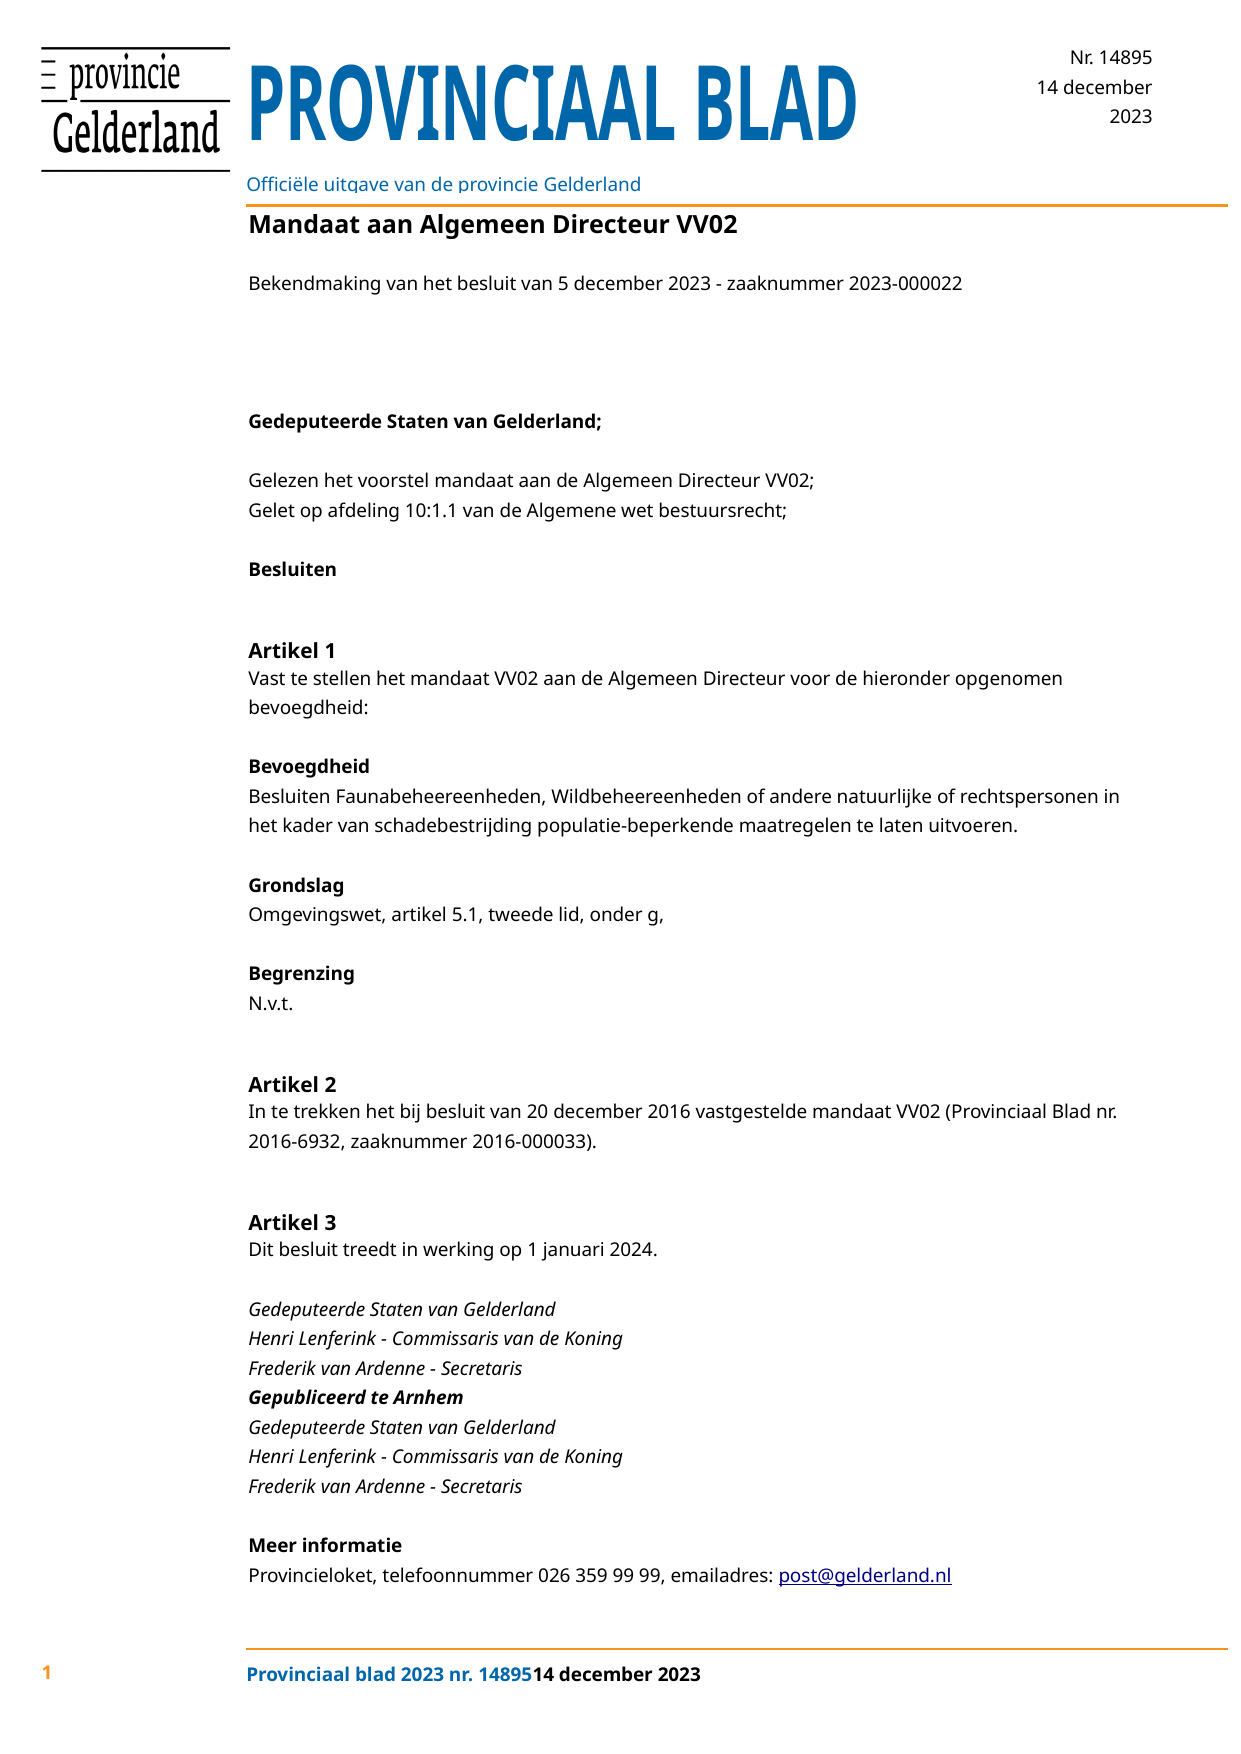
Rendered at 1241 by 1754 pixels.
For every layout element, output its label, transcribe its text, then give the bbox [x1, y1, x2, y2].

text Frederik van Ardenne - Secretaris [248, 1355, 1152, 1381]
text Dit besluit treedt in werking op 1 januari 2024. [248, 1237, 1152, 1262]
text Omgevingswet, artikel 5.1, tweede lid, onder g, [248, 901, 1152, 927]
text Gedeputeerde Staten van Gelderland; [248, 408, 1152, 434]
text Mandaat aan Algemeen Directeur VV02 [248, 207, 1152, 241]
picture [41, 47, 231, 172]
text Gelezen het voorstel mandaat aan de Algemeen Directeur VV02; [248, 467, 1152, 493]
text Grondslag [248, 872, 1152, 897]
text Gedeputeerde Staten van Gelderland [248, 1414, 1152, 1440]
text Besluiten Faunabeheereenheden, Wildbeheereenheden of andere natuurlijke of rechtspersonen in het kader van schadebestrijding populatie-beperkende maatregelen te laten uitvoeren. [248, 783, 1152, 838]
text Besluiten [248, 556, 1152, 582]
text Gelet op afdeling 10:1.1 van de Algemene wet bestuursrecht; [248, 497, 1152, 523]
text Gedeputeerde Staten van Gelderland [248, 1296, 1152, 1321]
text Gepubliceerd te Arnhem [248, 1384, 1152, 1410]
text Frederik van Ardenne - Secretaris [248, 1473, 1152, 1499]
text Artikel 1 [248, 636, 1152, 665]
text Henri Lenferink - Commissaris van de Koning [248, 1325, 1152, 1351]
text Artikel 3 [248, 1208, 1152, 1237]
text Provincieloket, telefoonnummer 026 359 99 99, emailadres: post@gelderland.nl [248, 1562, 1152, 1588]
text Vast te stellen het mandaat VV02 aan de Algemeen Directeur voor de hieronder opgenomen bevoegdheid: [248, 665, 1152, 720]
text Bekendmaking van het besluit van 5 december 2023 - zaaknummer 2023-000022 [248, 270, 1152, 296]
text Begrenzing [248, 961, 1152, 986]
text N.v.t. [248, 990, 1152, 1016]
text Meer informatie [248, 1532, 1152, 1558]
text Henri Lenferink - Commissaris van de Koning [248, 1444, 1152, 1469]
text Bevoegdheid [248, 753, 1152, 779]
text Artikel 2 [248, 1070, 1152, 1098]
text In te trekken het bij besluit van 20 december 2016 vastgestelde mandaat VV02 (Provinciaal Blad nr. 2016-6932, zaaknummer 2016-000033). [248, 1098, 1152, 1154]
